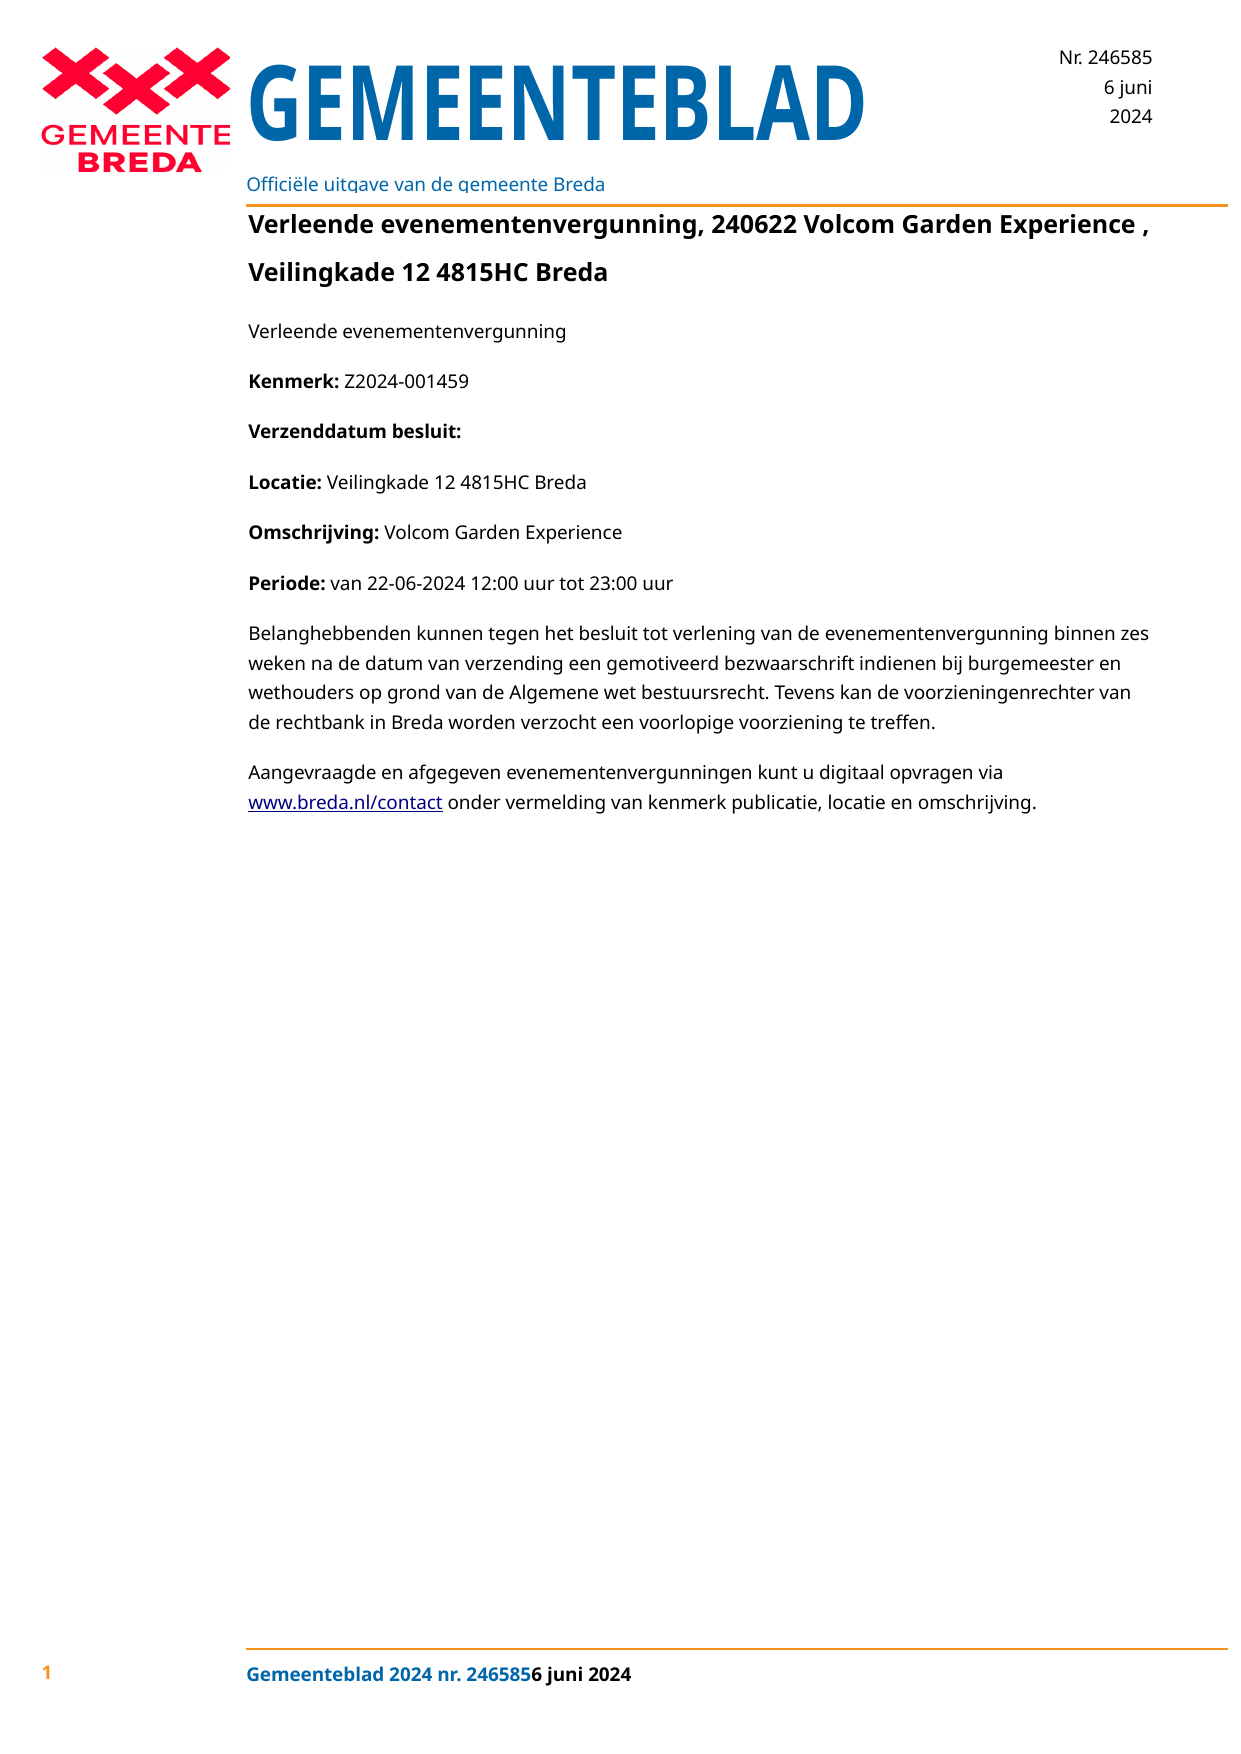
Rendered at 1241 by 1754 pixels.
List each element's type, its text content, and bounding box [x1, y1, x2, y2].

text Omschrijving: Volcom Garden Experience [248, 519, 1152, 545]
text Aangevraagde en afgegeven evenementenvergunningen kunt u digitaal opvragen via www.breda.nl/contact onder vermelding van kenmerk publicatie, locatie en omschrijving. [248, 759, 1152, 815]
text Kenmerk: Z2024-001459 [248, 368, 1152, 394]
picture [41, 47, 231, 172]
text Verzenddatum besluit: [248, 419, 1152, 444]
text Verleende evenementenvergunning, 240622 Volcom Garden Experience , Veilingkade 12 4815HC Breda [248, 207, 1152, 288]
text Locatie: Veilingkade 12 4815HC Breda [248, 469, 1152, 495]
text Verleende evenementenvergunning [248, 318, 1152, 344]
text Belanghebbenden kunnen tegen het besluit tot verlening van de evenementenvergunning binnen zes weken na de datum van verzending een gemotiveerd bezwaarschrift indienen bij burgemeester en wethouders op grond van de Algemene wet bestuursrecht. Tevens kan de voorzieningenrechter van de rechtbank in Breda worden verzocht een voorlopige voorziening te treffen. [248, 620, 1152, 735]
text Periode: van 22-06-2024 12:00 uur tot 23:00 uur [248, 570, 1152, 596]
